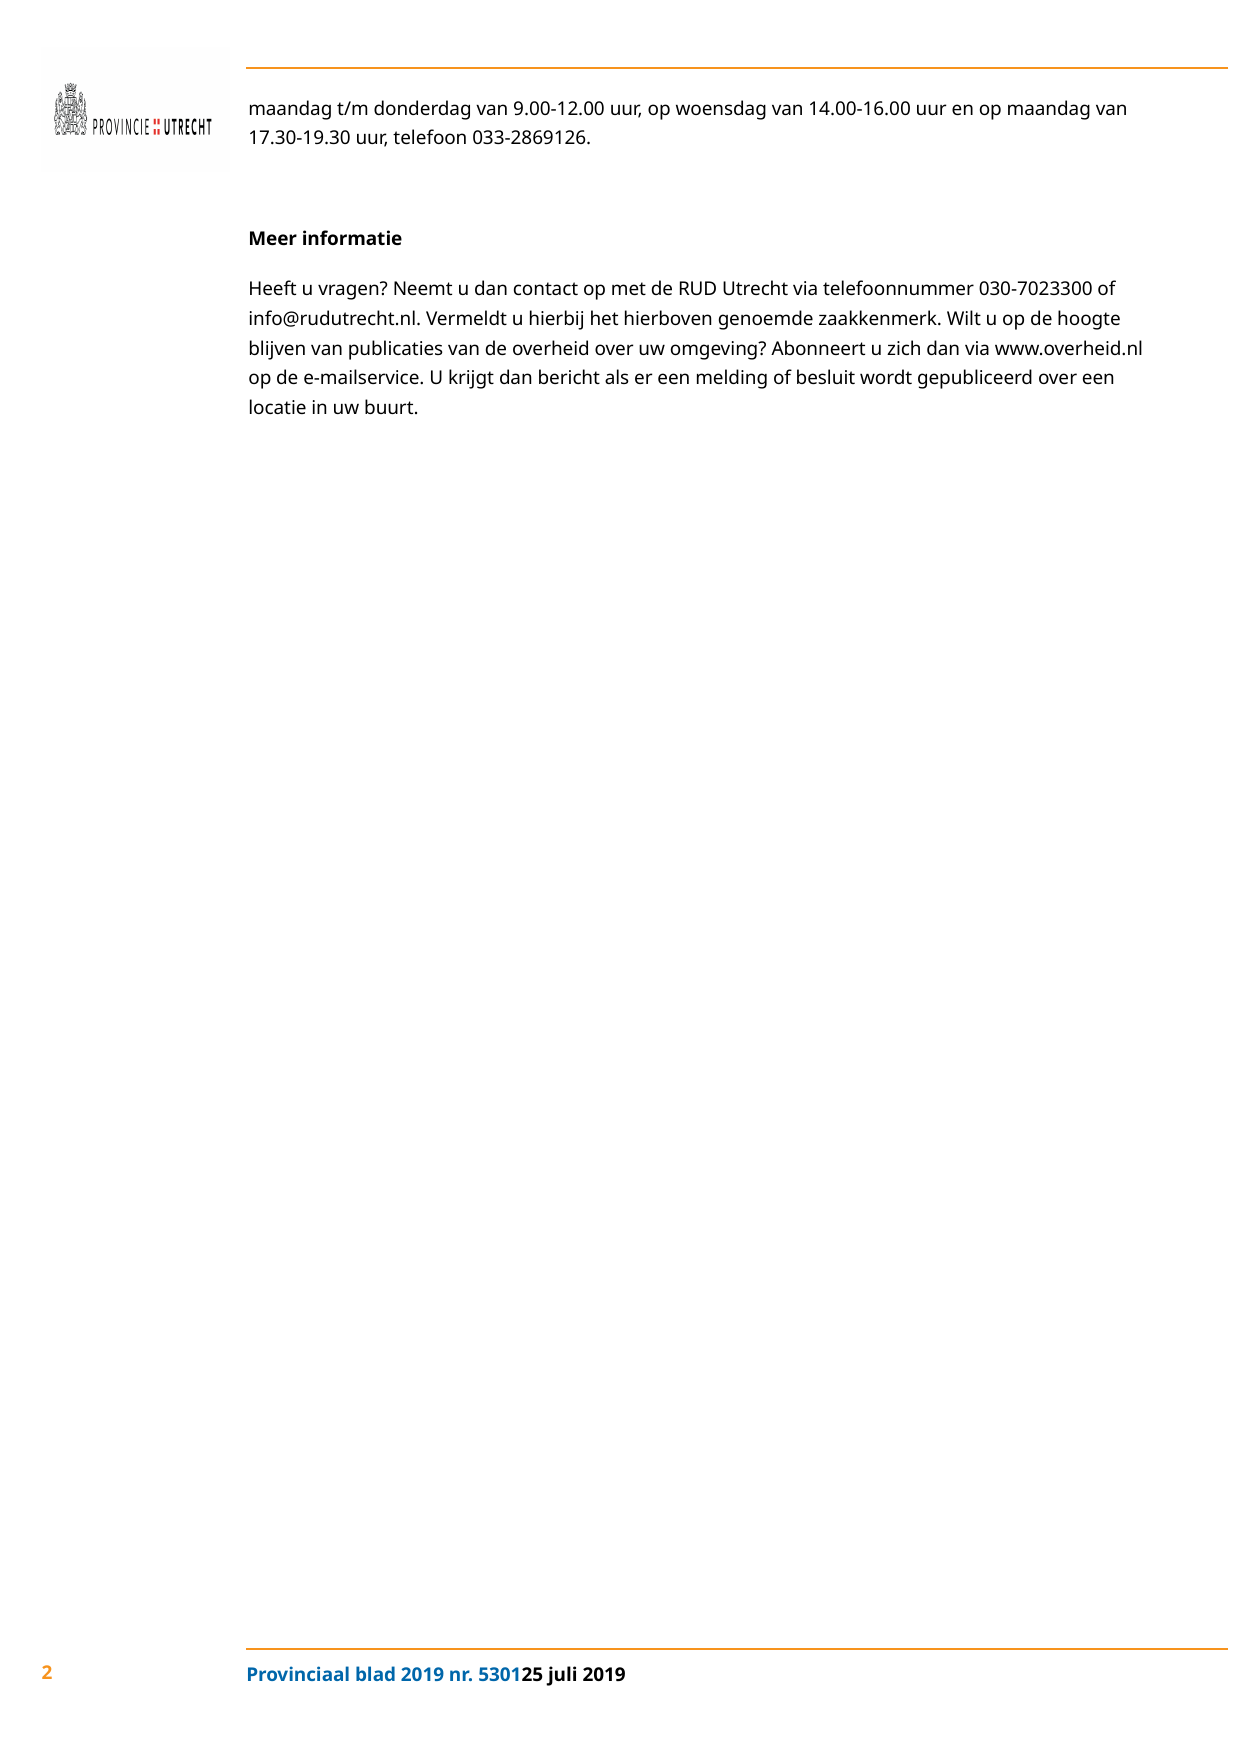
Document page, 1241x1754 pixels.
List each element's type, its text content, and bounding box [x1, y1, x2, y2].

text maandag t/m donderdag van 9.00-12.00 uur, op woensdag van 14.00-16.00 uur en op maandag van 17.30-19.30 uur, telefoon 033-2869126. [248, 95, 1152, 150]
picture [41, 47, 231, 172]
text Heeft u vragen? Neemt u dan contact op met de RUD Utrecht via telefoonnummer 030-7023300 of info@rudutrecht.nl. Vermeldt u hierbij het hierboven genoemde zaakkenmerk. Wilt u op de hoogte blijven van publicaties van de overheid over uw omgeving? Abonneert u zich dan via www.overheid.nl op de e-mailservice. U krijgt dan bericht als er een melding of besluit wordt gepubliceerd over een locatie in uw buurt. [248, 276, 1152, 420]
text Meer informatie [248, 225, 1152, 251]
